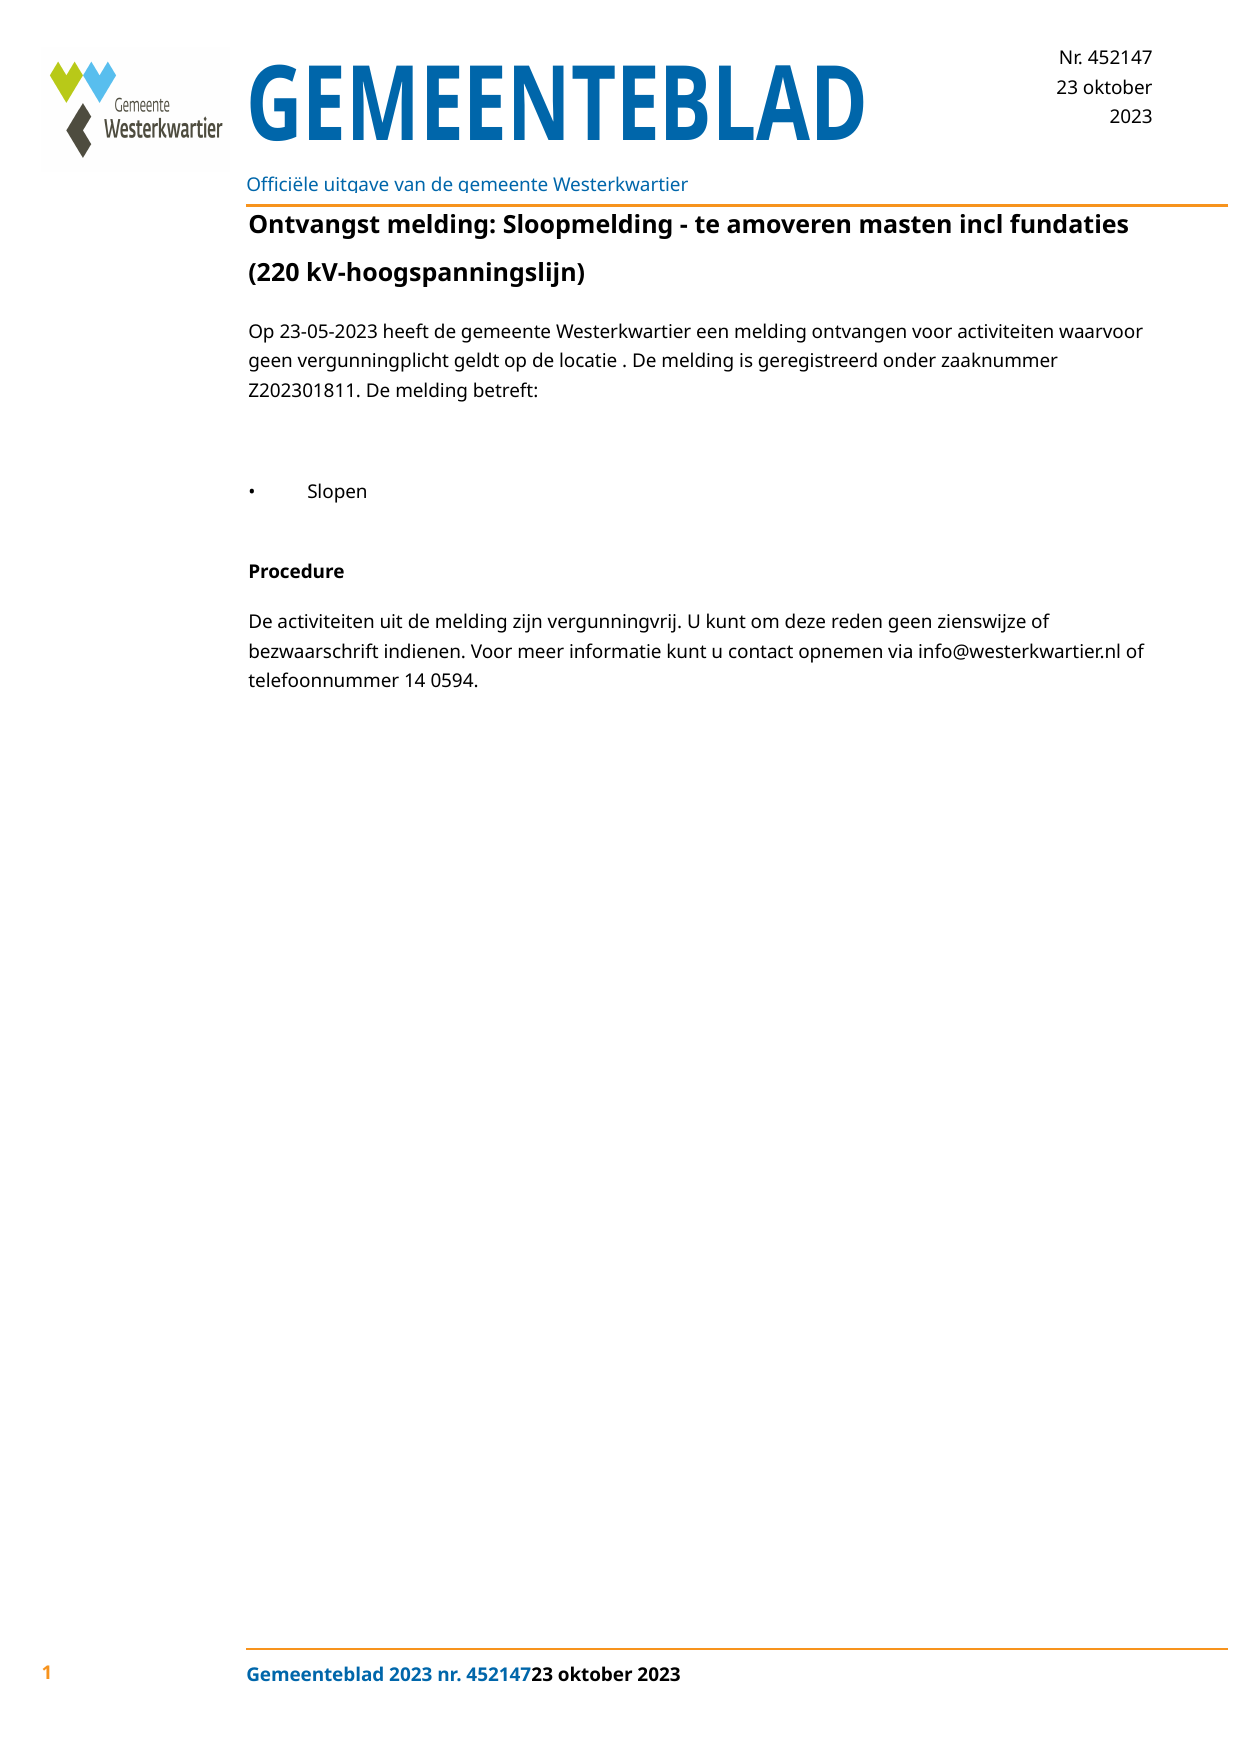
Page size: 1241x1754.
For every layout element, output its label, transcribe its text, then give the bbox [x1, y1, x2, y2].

list Slopen [248, 478, 1152, 504]
text De activiteiten uit de melding zijn vergunningvrij. U kunt om deze reden geen zienswijze of bezwaarschrift indienen. Voor meer informatie kunt u contact opnemen via info@westerkwartier.nl of telefoonnummer 14 0594. [248, 608, 1152, 693]
text Op 23-05-2023 heeft de gemeente Westerkwartier een melding ontvangen voor activiteiten waarvoor geen vergunningplicht geldt op de locatie . De melding is geregistreerd onder zaaknummer Z202301811. De melding betreft: [248, 318, 1152, 403]
picture [41, 47, 231, 172]
text Ontvangst melding: Sloopmelding - te amoveren masten incl fundaties (220 kV-hoogspanningslijn) [248, 207, 1152, 288]
text Procedure [248, 558, 1152, 584]
